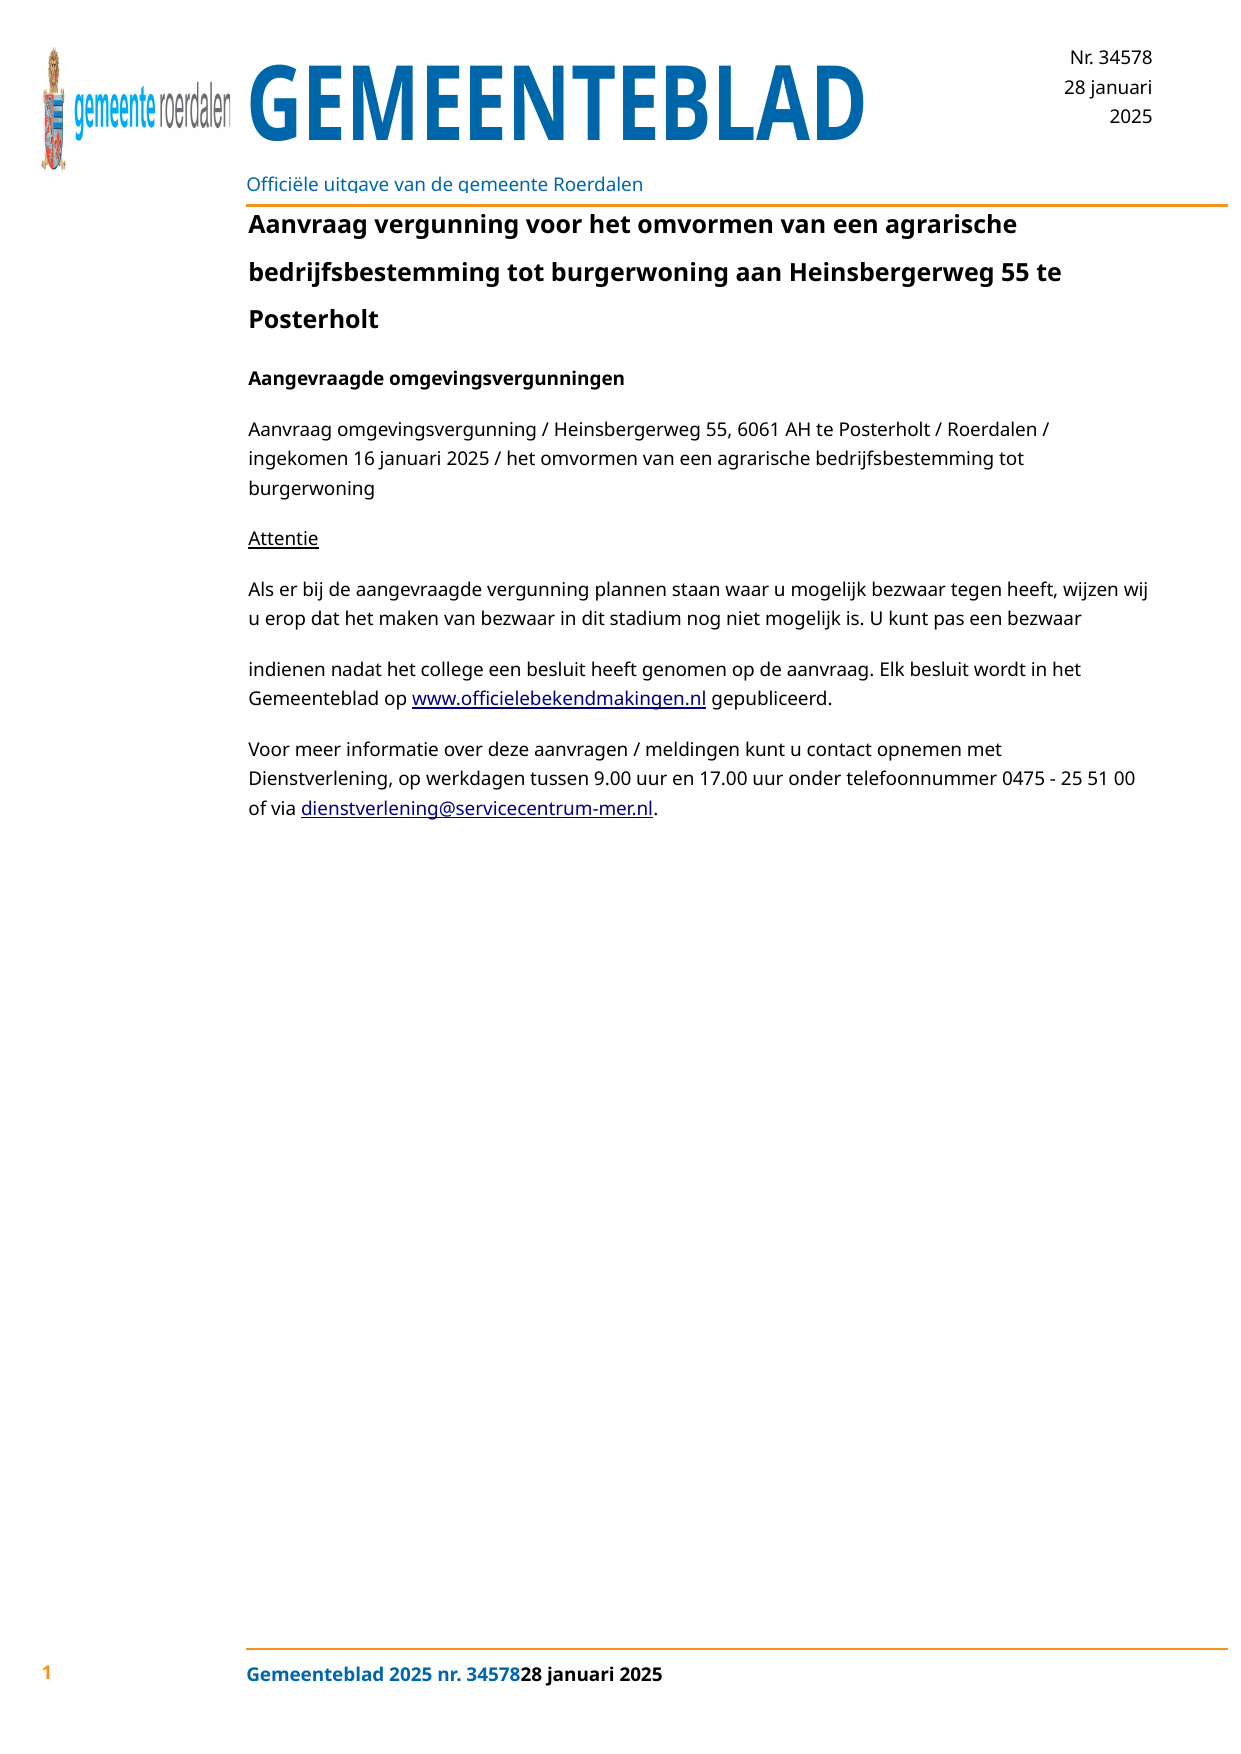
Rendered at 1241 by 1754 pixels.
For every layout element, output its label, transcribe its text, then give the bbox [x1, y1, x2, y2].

text Aanvraag omgevingsvergunning / Heinsbergerweg 55, 6061 AH te Posterholt / Roerdalen / ingekomen 16 januari 2025 / het omvormen van een agrarische bedrijfsbestemming tot burgerwoning [248, 416, 1152, 501]
text Aangevraagde omgevingsvergunningen [248, 366, 1152, 391]
text Voor meer informatie over deze aanvragen / meldingen kunt u contact opnemen met Dienstverlening, op werkdagen tussen 9.00 uur en 17.00 uur onder telefoonnummer 0475 - 25 51 00 of via dienstverlening@servicecentrum-mer.nl. [248, 736, 1152, 821]
text Als er bij de aangevraagde vergunning plannen staan waar u mogelijk bezwaar tegen heeft, wijzen wij u erop dat het maken van bezwaar in dit stadium nog niet mogelijk is. U kunt pas een bezwaar [248, 576, 1152, 631]
picture [41, 47, 231, 172]
text Attentie [248, 526, 1152, 551]
text indienen nadat het college een besluit heeft genomen op de aanvraag. Elk besluit wordt in het Gemeenteblad op www.officielebekendmakingen.nl gepubliceerd. [248, 656, 1152, 711]
text Aanvraag vergunning voor het omvormen van een agrarische bedrijfsbestemming tot burgerwoning aan Heinsbergerweg 55 te Posterholt [248, 207, 1152, 336]
